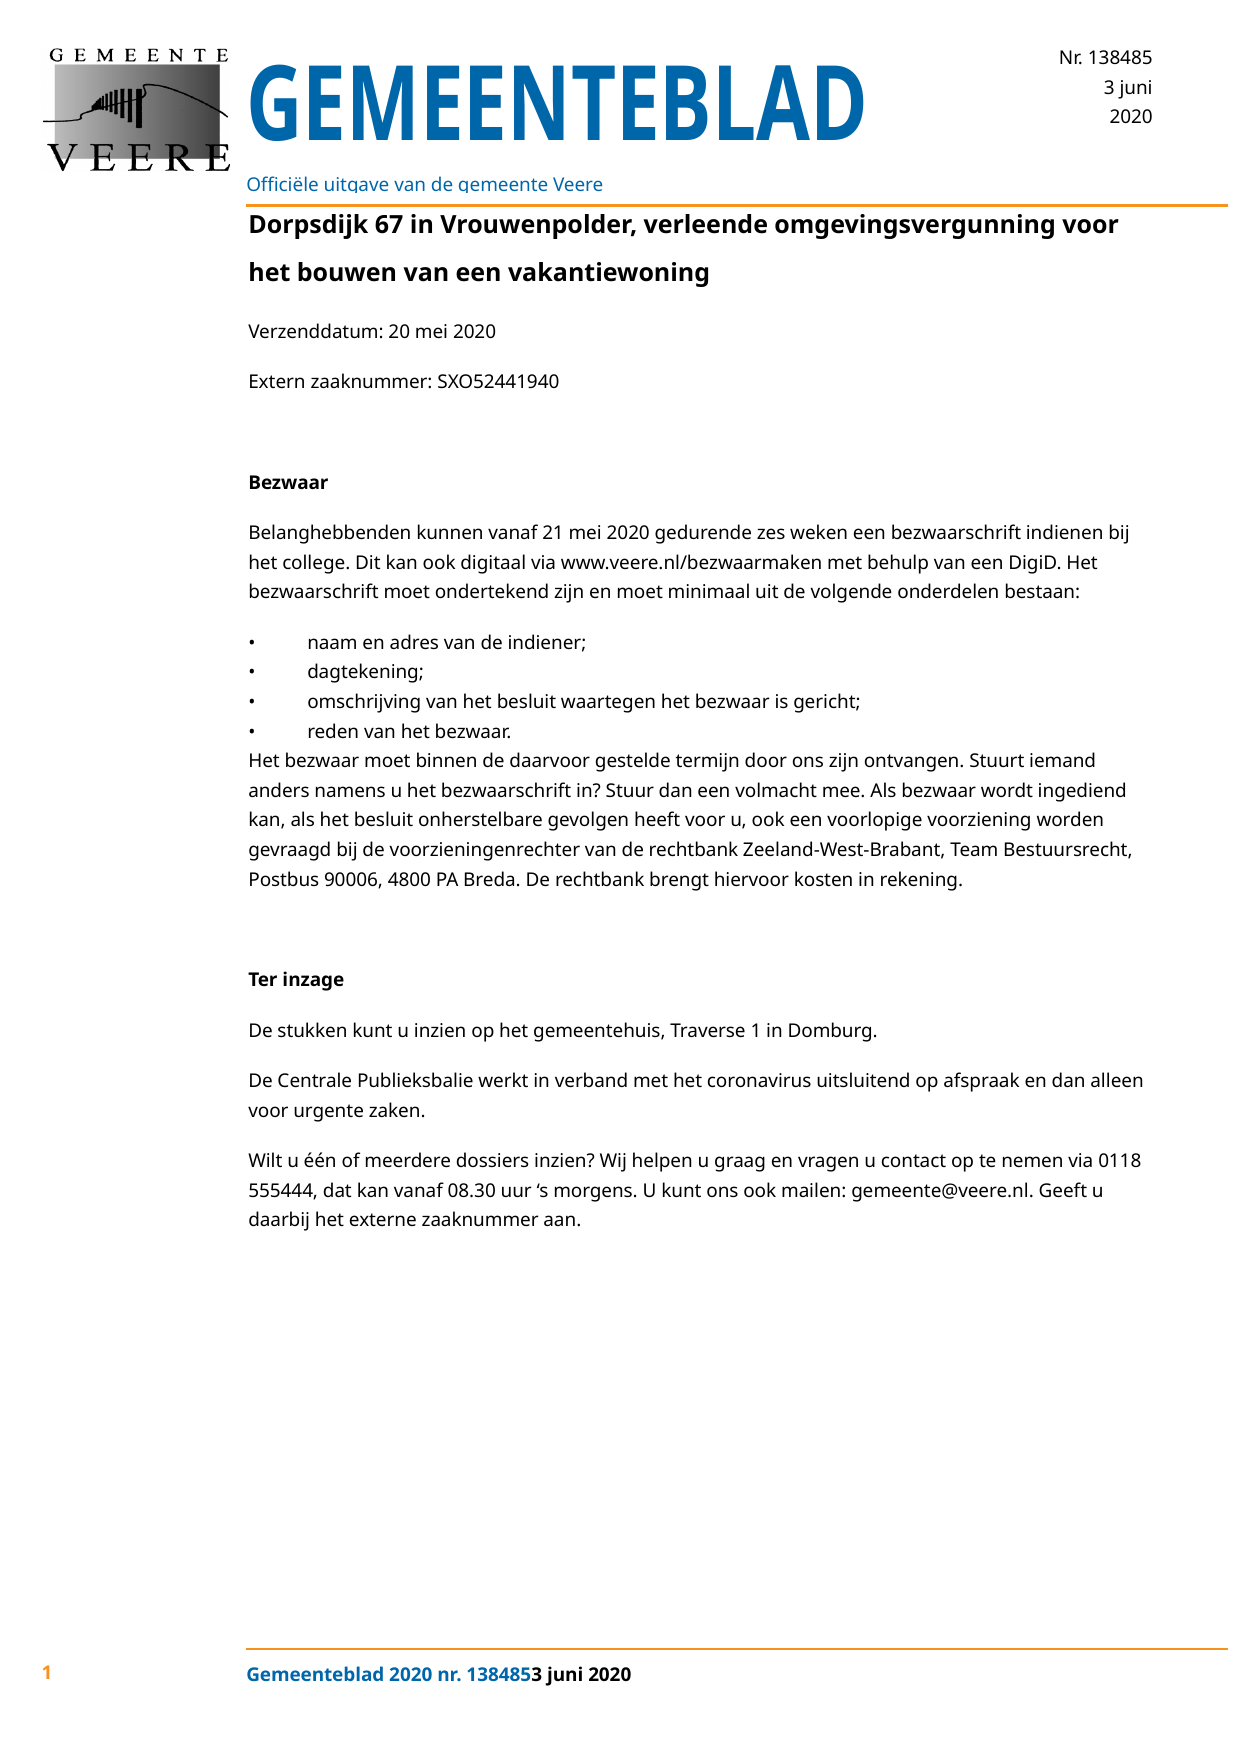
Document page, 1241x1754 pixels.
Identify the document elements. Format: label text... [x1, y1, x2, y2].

text Verzenddatum: 20 mei 2020 [248, 318, 1152, 344]
list omschrijving van het besluit waartegen het bezwaar is gericht; [248, 688, 1152, 714]
text Bezwaar [248, 469, 1152, 495]
text Het bezwaar moet binnen de daarvoor gestelde termijn door ons zijn ontvangen. Stuurt iemand anders namens u het bezwaarschrift in? Stuur dan een volmacht mee. Als bezwaar wordt ingediend kan, als het besluit onherstelbare gevolgen heeft voor u, ook een voorlopige voorziening worden gevraagd bij de voorzieningenrechter van de rechtbank Zeeland-West-Brabant, Team Bestuursrecht, Postbus 90006, 4800 PA Breda. De rechtbank brengt hiervoor kosten in rekening. [248, 747, 1152, 892]
text Extern zaaknummer: SXO52441940 [248, 368, 1152, 394]
text Wilt u één of meerdere dossiers inzien? Wij helpen u graag en vragen u contact op te nemen via 0118 555444, dat kan vanaf 08.30 uur ‘s morgens. U kunt ons ook mailen: gemeente@veere.nl. Geeft u daarbij het externe zaaknummer aan. [248, 1147, 1152, 1232]
list reden van het bezwaar. [248, 718, 1152, 744]
text Ter inzage [248, 967, 1152, 992]
list dagtekening; [248, 659, 1152, 684]
text Dorpsdijk 67 in Vrouwenpolder, verleende omgevingsvergunning voor het bouwen van een vakantiewoning [248, 207, 1152, 288]
text Belanghebbenden kunnen vanaf 21 mei 2020 gedurende zes weken een bezwaarschrift indienen bij het college. Dit kan ook digitaal via www.veere.nl/bezwaarmaken met behulp van een DigiD. Het bezwaarschrift moet ondertekend zijn en moet minimaal uit de volgende onderdelen bestaan: [248, 519, 1152, 604]
picture [41, 47, 231, 172]
text De Centrale Publieksbalie werkt in verband met het coronavirus uitsluitend op afspraak en dan alleen voor urgente zaken. [248, 1067, 1152, 1123]
list naam en adres van de indiener; [248, 629, 1152, 655]
text De stukken kunt u inzien op het gemeentehuis, Traverse 1 in Domburg. [248, 1017, 1152, 1043]
